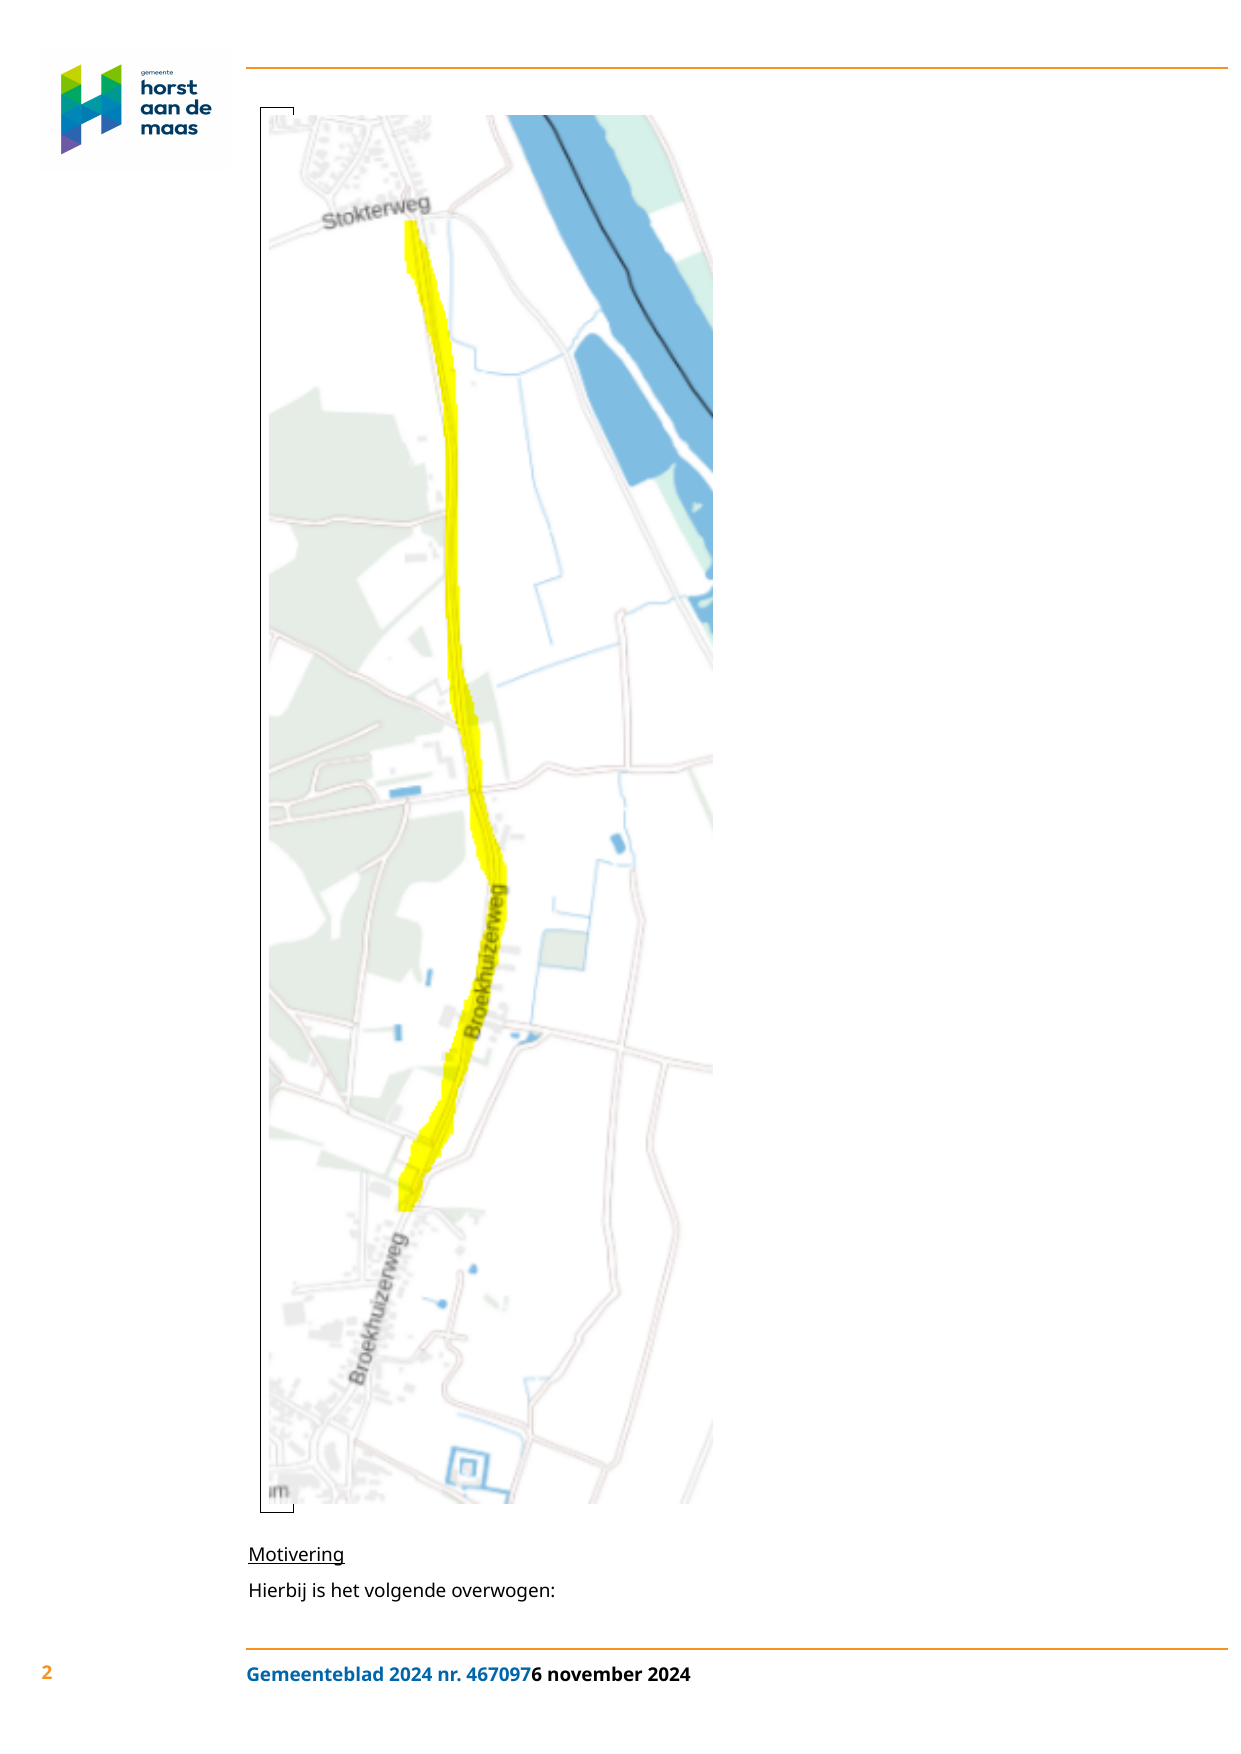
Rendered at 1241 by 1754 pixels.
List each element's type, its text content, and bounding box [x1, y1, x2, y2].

picture [268, 115, 713, 1504]
picture [41, 47, 231, 172]
text Hierbij is het volgende overwogen: [248, 1577, 1152, 1603]
text Motivering [248, 1541, 1152, 1567]
